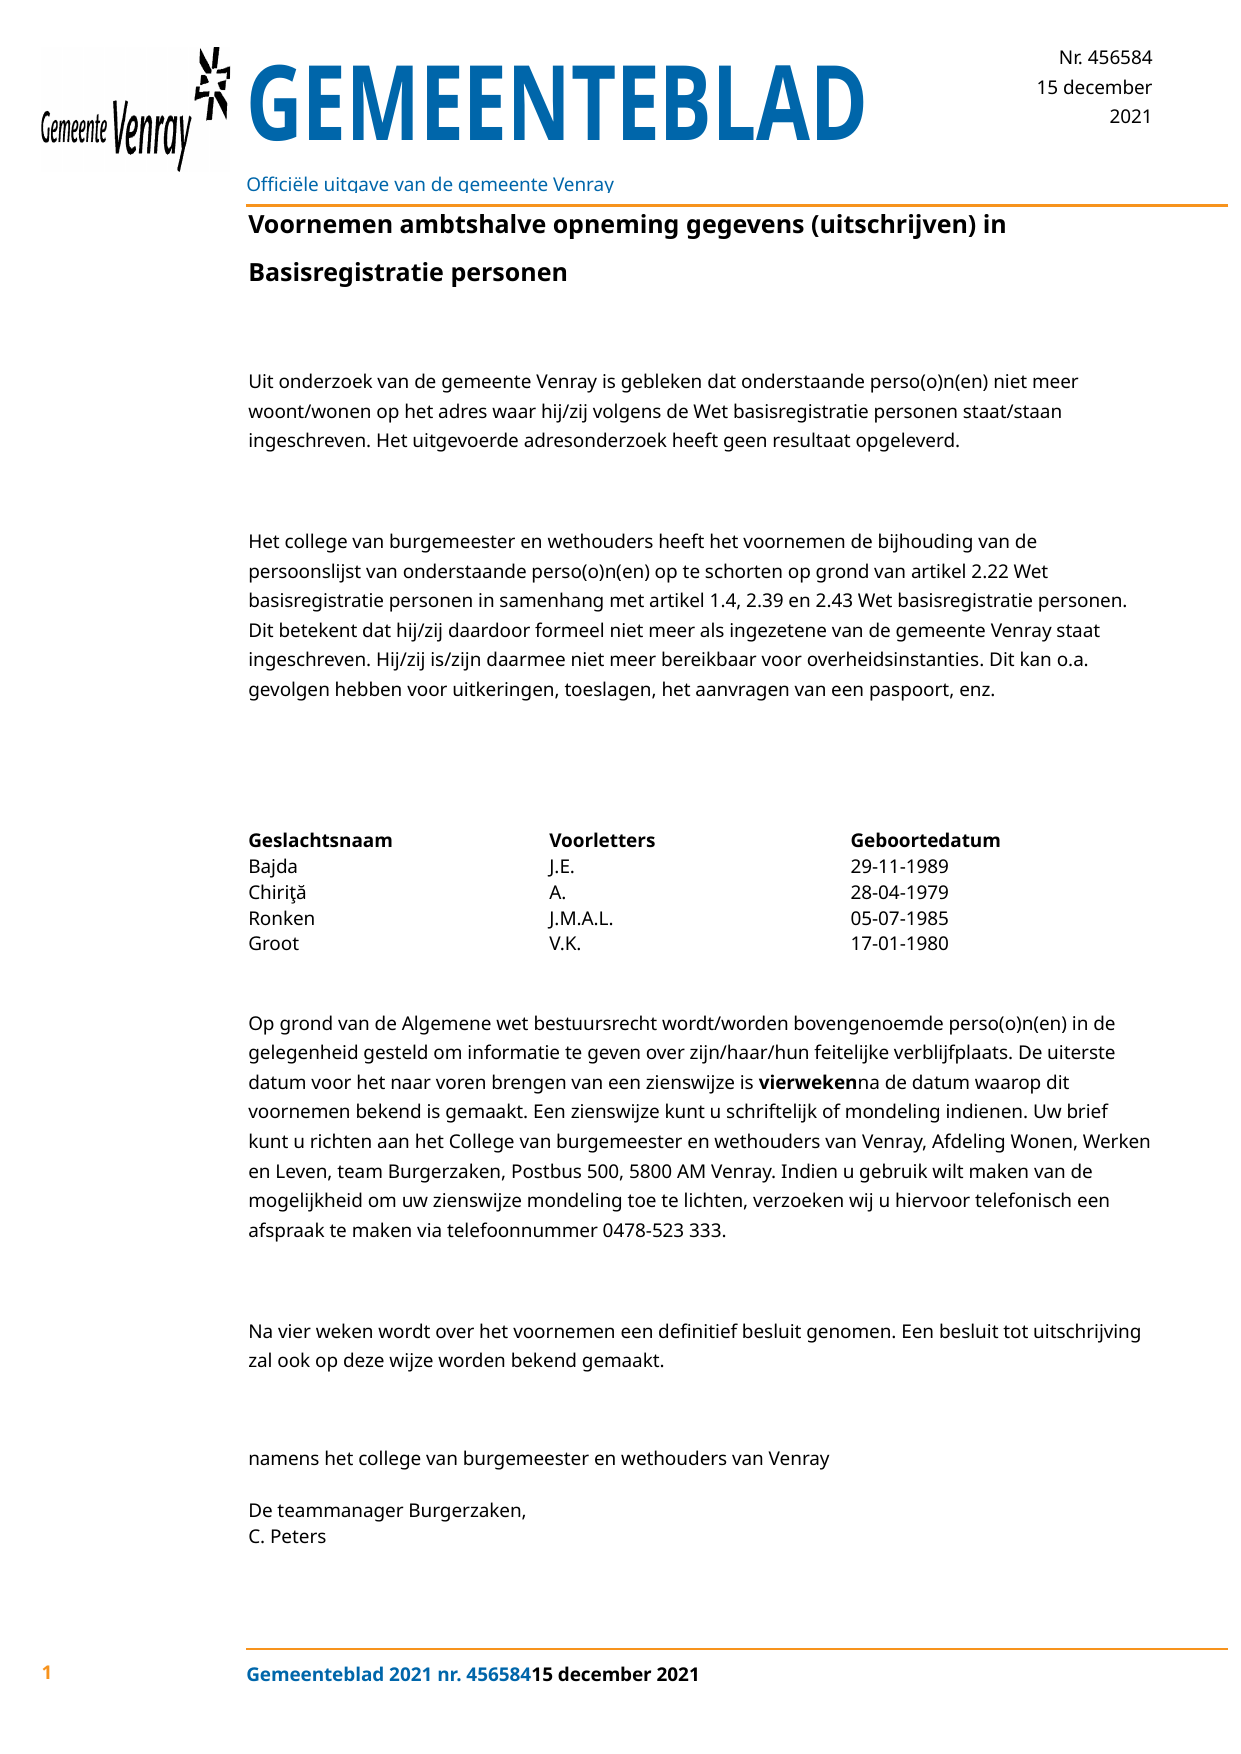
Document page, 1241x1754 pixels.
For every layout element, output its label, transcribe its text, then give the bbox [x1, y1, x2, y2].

table_cell Ronken [248, 905, 549, 931]
table_cell Bajda [248, 853, 549, 879]
text namens het college van burgemeester en wethouders van Venray [248, 1446, 1152, 1471]
table_cell V.K. [549, 931, 850, 956]
table_cell J.M.A.L. [549, 905, 850, 931]
text Na vier weken wordt over het voornemen een definitief besluit genomen. Een besluit tot uitschrijving zal ook op deze wijze worden bekend gemaakt. [248, 1318, 1152, 1373]
text Voornemen ambtshalve opneming gegevens (uitschrijven) in Basisregistratie personen [248, 207, 1152, 288]
picture [41, 47, 231, 172]
table_header Geslachtsnaam [248, 828, 549, 853]
table_cell A. [549, 879, 850, 905]
table_cell Chiriţă [248, 879, 549, 905]
text Het college van burgemeester en wethouders heeft het voornemen de bijhouding van de persoonslijst van onderstaande perso(o)n(en) op te schorten op grond van artikel 2.22 Wet basisregistratie personen in samenhang met artikel 1.4, 2.39 en 2.43 Wet basisregistratie personen. Dit betekent dat hij/zij daardoor formeel niet meer als ingezetene van de gemeente Venray staat ingeschreven. Hij/zij is/zijn daarmee niet meer bereikbaar voor overheidsinstanties. Dit kan o.a. gevolgen hebben voor uitkeringen, toeslagen, het aanvragen van een paspoort, enz. [248, 528, 1152, 702]
table_cell J.E. [549, 853, 850, 879]
table_cell Groot [248, 931, 549, 956]
table_cell 05-07-1985 [850, 905, 1152, 931]
text Op grond van de Algemene wet bestuursrecht wordt/worden bovengenoemde perso(o)n(en) in de gelegenheid gesteld om informatie te geven over zijn/haar/hun feitelijke verblijfplaats. De uiterste datum voor het naar voren brengen van een zienswijze is vierwekenna de datum waarop dit voornemen bekend is gemaakt. Een zienswijze kunt u schriftelijk of mondeling indienen. Uw brief kunt u richten aan het College van burgemeester en wethouders van Venray, Afdeling Wonen, Werken en Leven, team Burgerzaken, Postbus 500, 5800 AM Venray. Indien u gebruik wilt maken van de mogelijkheid om uw zienswijze mondeling toe te lichten, verzoeken wij u hiervoor telefonisch een afspraak te maken via telefoonnummer 0478-523 333. [248, 1010, 1152, 1243]
table_cell 28-04-1979 [850, 879, 1152, 905]
table_cell 29-11-1989 [850, 853, 1152, 879]
text Uit onderzoek van de gemeente Venray is gebleken dat onderstaande perso(o)n(en) niet meer woont/wonen op het adres waar hij/zij volgens de Wet basisregistratie personen staat/staan ingeschreven. Het uitgevoerde adresonderzoek heeft geen resultaat opgeleverd. [248, 368, 1152, 453]
text De teammanager Burgerzaken, [248, 1497, 1152, 1523]
table_cell 17-01-1980 [850, 931, 1152, 956]
table_header Geboortedatum [850, 828, 1152, 853]
text C. Peters [248, 1523, 1152, 1548]
table_header Voorletters [549, 828, 850, 853]
